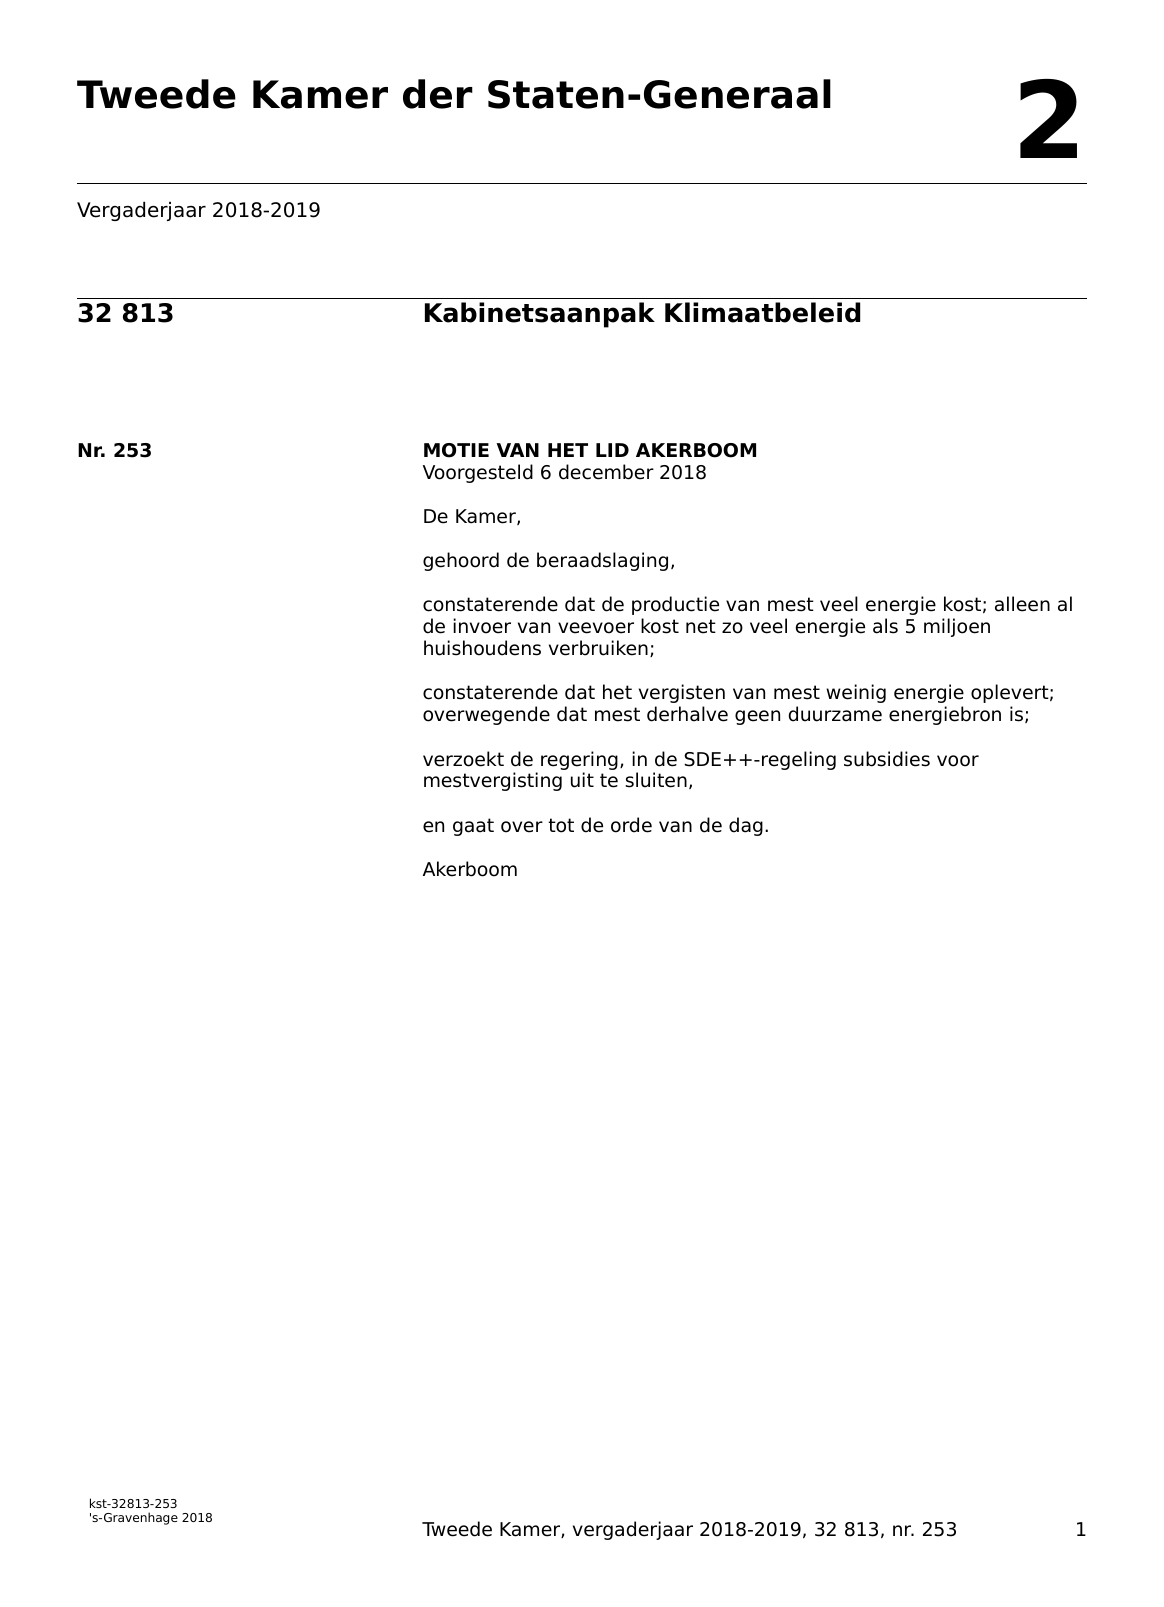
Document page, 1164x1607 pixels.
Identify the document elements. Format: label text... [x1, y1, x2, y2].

text en gaat over tot de orde van de dag. [422, 814, 1087, 837]
subtitle 32 813 Kabinetsaanpak Klimaatbeleid [77, 299, 1087, 329]
text gehoord de beraadslaging, [422, 550, 1087, 572]
text verzoekt de regering, in de SDE++-regeling subsidies voor mestvergisting uit te sluiten, [422, 748, 1087, 792]
text constaterende dat het vergisten van mest weinig energie oplevert; [422, 682, 1087, 704]
text overwegende dat mest derhalve geen duurzame energiebron is; [422, 704, 1087, 726]
text constaterende dat de productie van mest veel energie kost; alleen al de invoer van veevoer kost net zo veel energie als 5 miljoen huishoudens verbruiken; [422, 594, 1087, 660]
table_header Tweede Kamer der Staten-Generaal [77, 59, 886, 183]
text Voorgesteld 6 december 2018 [422, 462, 1087, 484]
table_header 2 [886, 59, 1087, 183]
table_cell Vergaderjaar 2018-2019 [77, 184, 1087, 298]
text De Kamer, [422, 506, 1087, 528]
text 's-Gravenhage 2018 [88, 1511, 323, 1525]
subtitle Nr. 253 MOTIE VAN HET LID AKERBOOM [77, 440, 1087, 462]
text Akerboom [422, 859, 1087, 881]
text kst-32813-253 [88, 1497, 323, 1511]
